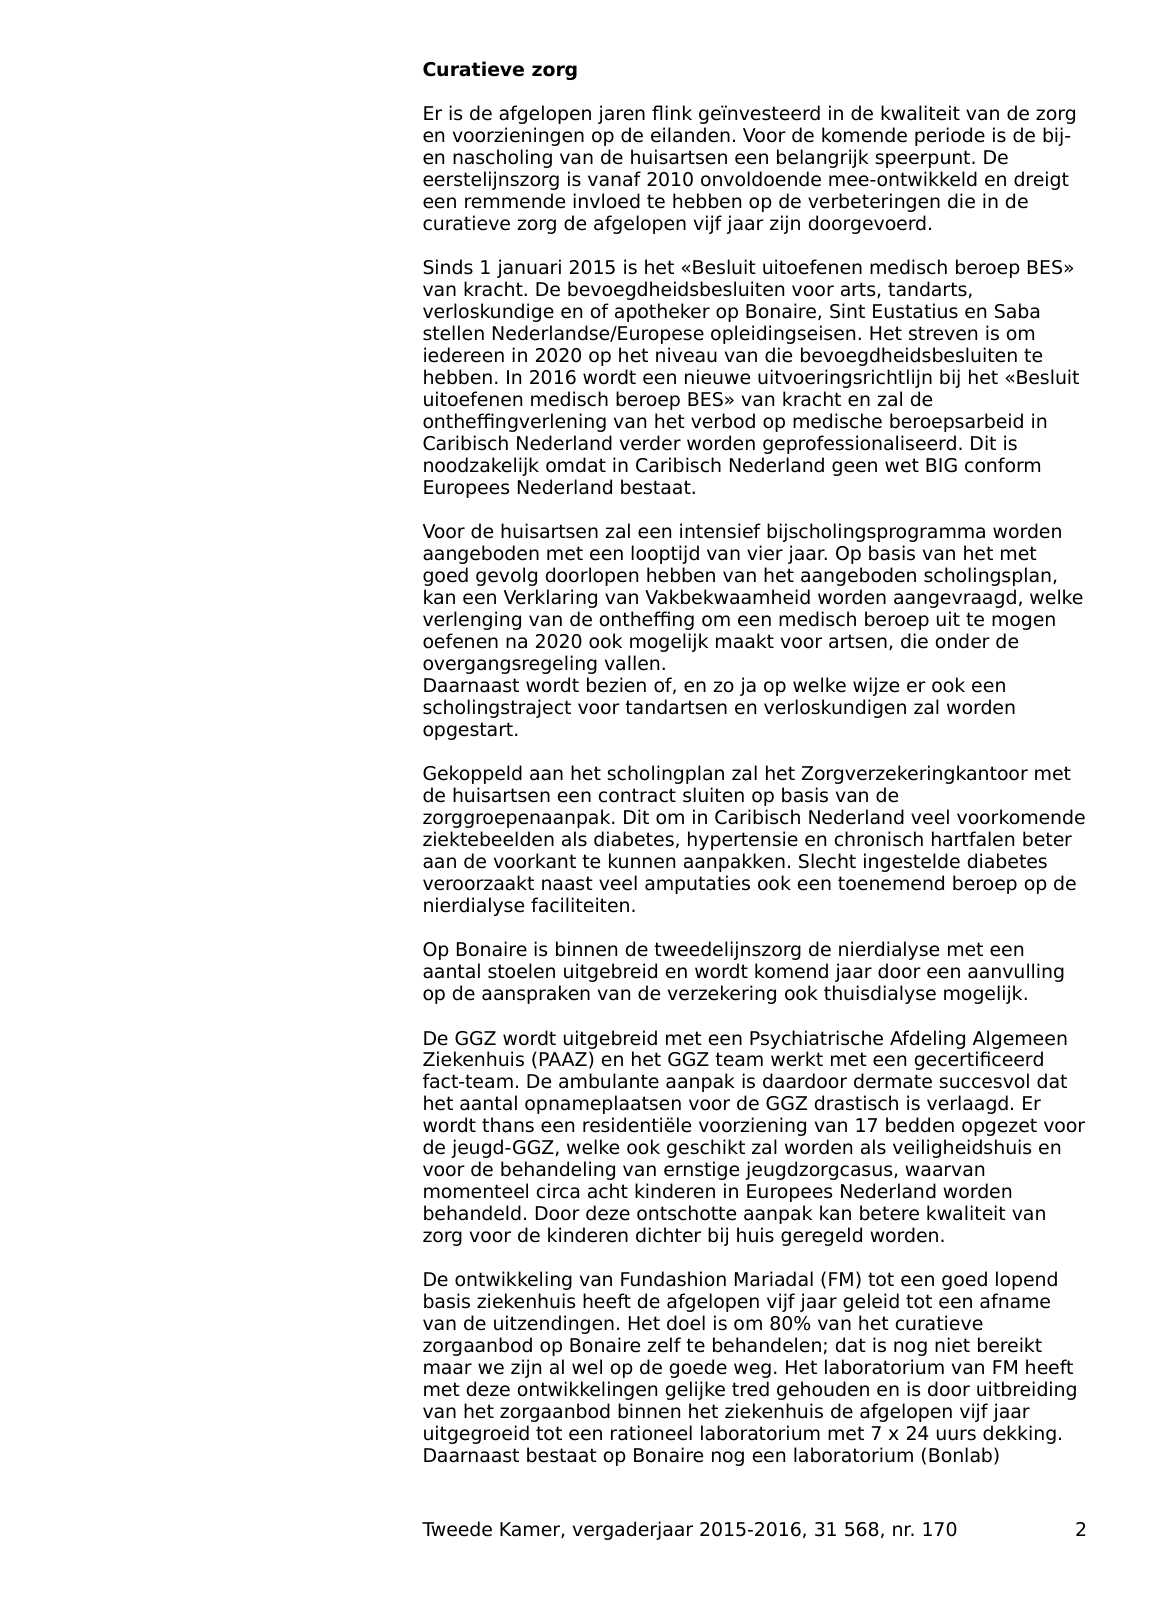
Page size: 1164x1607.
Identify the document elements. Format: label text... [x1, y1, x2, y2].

text Er is de afgelopen jaren flink geïnvesteerd in de kwaliteit van de zorg en voorzieningen op de eilanden. Voor de komende periode is de bij- en nascholing van de huisartsen een belangrijk speerpunt. De eerstelijnszorg is vanaf 2010 onvoldoende mee-ontwikkeld en dreigt een remmende invloed te hebben op de verbeteringen die in de curatieve zorg de afgelopen vijf jaar zijn doorgevoerd. [422, 103, 1087, 235]
subtitle Curatieve zorg [422, 59, 1087, 81]
text Sinds 1 januari 2015 is het «Besluit uitoefenen medisch beroep BES» van kracht. De bevoegdheidsbesluiten voor arts, tandarts, verloskundige en of apotheker op Bonaire, Sint Eustatius en Saba stellen Nederlandse/Europese opleidingseisen. Het streven is om iedereen in 2020 op het niveau van die bevoegdheidsbesluiten te hebben. In 2016 wordt een nieuwe uitvoeringsrichtlijn bij het «Besluit uitoefenen medisch beroep BES» van kracht en zal de ontheffingverlening van het verbod op medische beroepsarbeid in Caribisch Nederland verder worden geprofessionaliseerd. Dit is noodzakelijk omdat in Caribisch Nederland geen wet BIG conform Europees Nederland bestaat. [422, 257, 1087, 499]
text Gekoppeld aan het scholingplan zal het Zorgverzekeringkantoor met de huisartsen een contract sluiten op basis van de zorggroepenaanpak. Dit om in Caribisch Nederland veel voorkomende ziektebeelden als diabetes, hypertensie en chronisch hartfalen beter aan de voorkant te kunnen aanpakken. Slecht ingestelde diabetes veroorzaakt naast veel amputaties ook een toenemend beroep op de nierdialyse faciliteiten. [422, 763, 1087, 917]
text Op Bonaire is binnen de tweedelijnszorg de nierdialyse met een aantal stoelen uitgebreid en wordt komend jaar door een aanvulling op de aanspraken van de verzekering ook thuisdialyse mogelijk. [422, 939, 1087, 1005]
text De ontwikkeling van Fundashion Mariadal (FM) tot een goed lopend basis ziekenhuis heeft de afgelopen vijf jaar geleid tot een afname van de uitzendingen. Het doel is om 80% van het curatieve zorgaanbod op Bonaire zelf te behandelen; dat is nog niet bereikt maar we zijn al wel op de goede weg. Het laboratorium van FM heeft met deze ontwikkelingen gelijke tred gehouden en is door uitbreiding van het zorgaanbod binnen het ziekenhuis de afgelopen vijf jaar uitgegroeid tot een rationeel laboratorium met 7 x 24 uurs dekking. Daarnaast bestaat op Bonaire nog een laboratorium (Bonlab) [422, 1269, 1087, 1467]
text Daarnaast wordt bezien of, en zo ja op welke wijze er ook een scholingstraject voor tandartsen en verloskundigen zal worden opgestart. [422, 675, 1087, 741]
text Voor de huisartsen zal een intensief bijscholingsprogramma worden aangeboden met een looptijd van vier jaar. Op basis van het met goed gevolg doorlopen hebben van het aangeboden scholingsplan, kan een Verklaring van Vakbekwaamheid worden aangevraagd, welke verlenging van de ontheffing om een medisch beroep uit te mogen oefenen na 2020 ook mogelijk maakt voor artsen, die onder de overgangsregeling vallen. [422, 521, 1087, 675]
text De GGZ wordt uitgebreid met een Psychiatrische Afdeling Algemeen Ziekenhuis (PAAZ) en het GGZ team werkt met een gecertificeerd fact-team. De ambulante aanpak is daardoor dermate succesvol dat het aantal opnameplaatsen voor de GGZ drastisch is verlaagd. Er wordt thans een residentiële voorziening van 17 bedden opgezet voor de jeugd-GGZ, welke ook geschikt zal worden als veiligheidshuis en voor de behandeling van ernstige jeugdzorgcasus, waarvan momenteel circa acht kinderen in Europees Nederland worden behandeld. Door deze ontschotte aanpak kan betere kwaliteit van zorg voor de kinderen dichter bij huis geregeld worden. [422, 1027, 1087, 1247]
